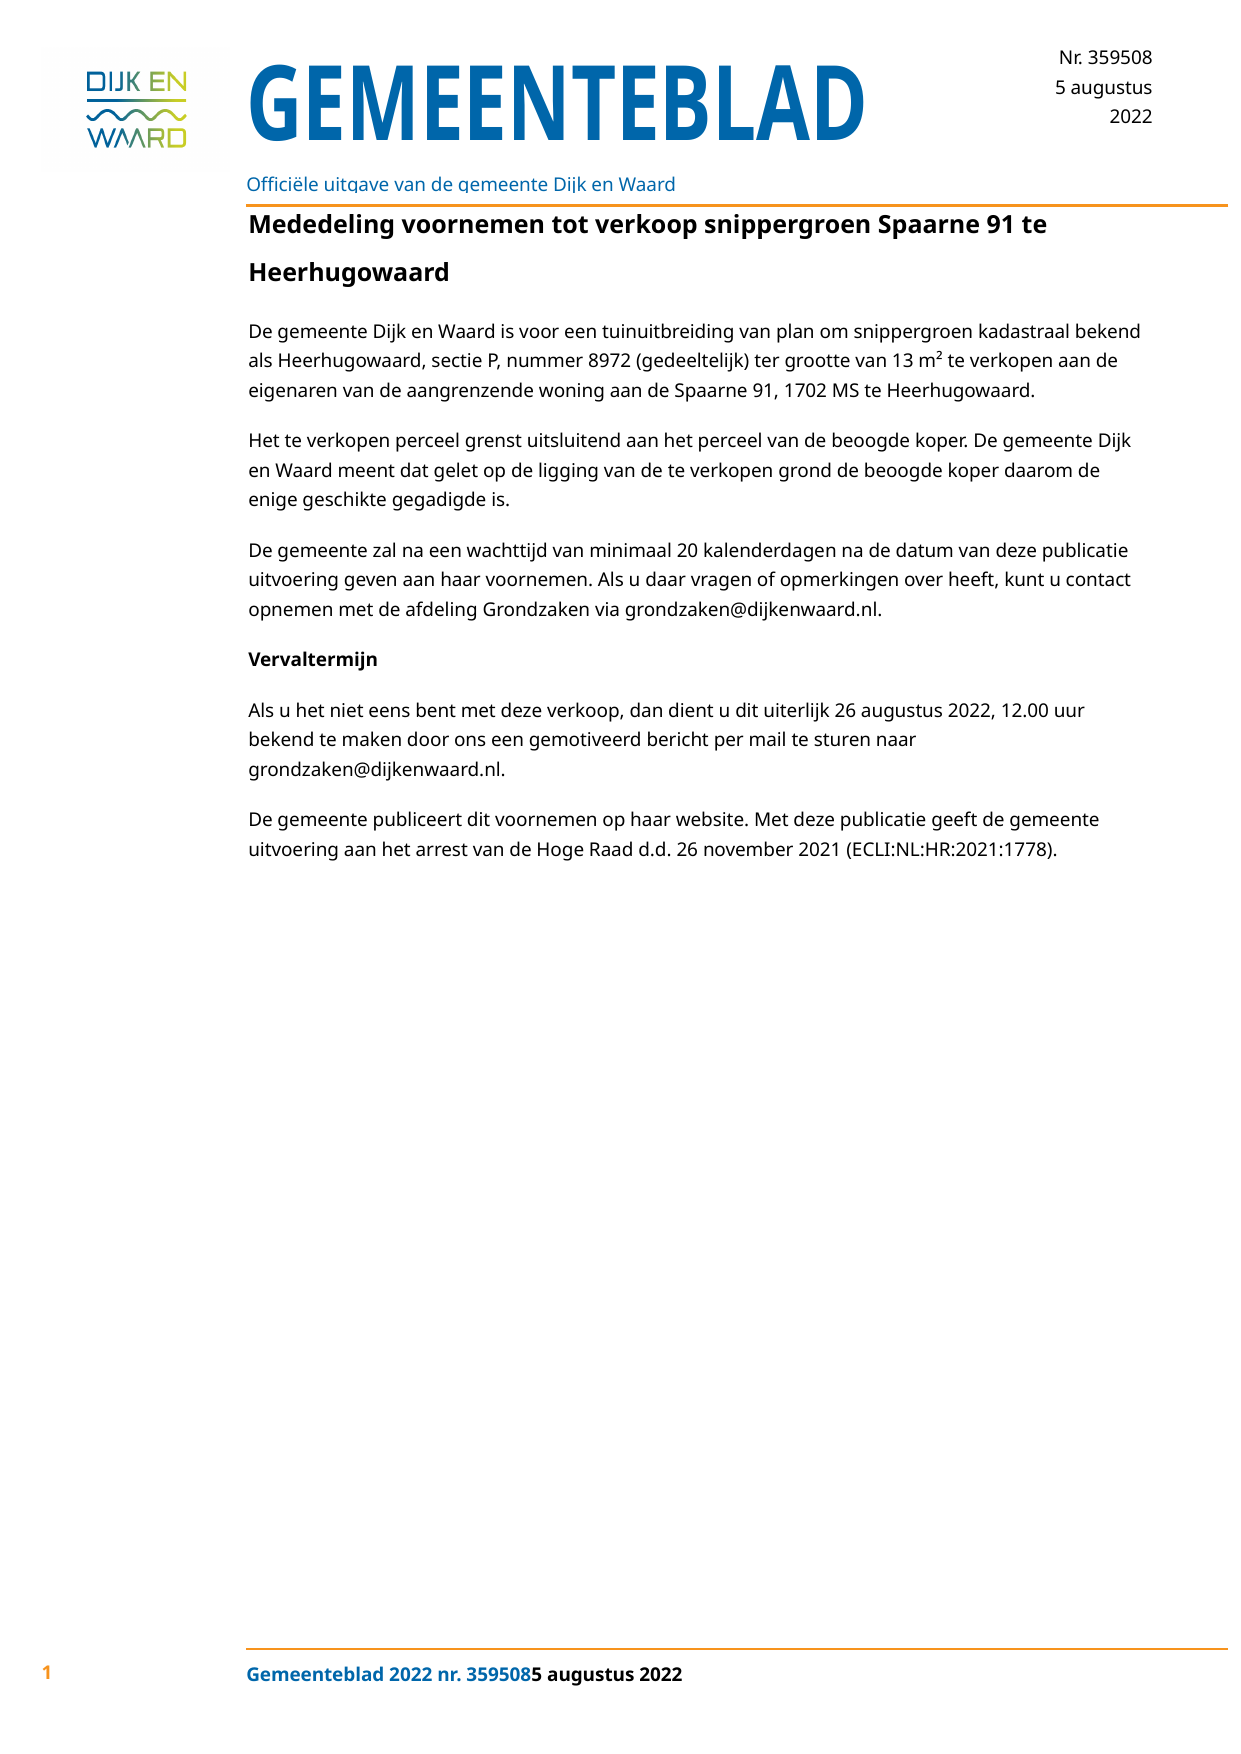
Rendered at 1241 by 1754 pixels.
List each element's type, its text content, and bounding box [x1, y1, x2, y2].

text Als u het niet eens bent met deze verkoop, dan dient u dit uiterlijk 26 augustus 2022, 12.00 uur bekend te maken door ons een gemotiveerd bericht per mail te sturen naar grondzaken@dijkenwaard.nl. [248, 697, 1152, 782]
text Mededeling voornemen tot verkoop snippergroen Spaarne 91 te Heerhugowaard [248, 207, 1152, 288]
text De gemeente Dijk en Waard is voor een tuinuitbreiding van plan om snippergroen kadastraal bekend als Heerhugowaard, sectie P, nummer 8972 (gedeeltelijk) ter grootte van 13 m² te verkopen aan de eigenaren van de aangrenzende woning aan de Spaarne 91, 1702 MS te Heerhugowaard. [248, 318, 1152, 403]
text Vervaltermijn [248, 647, 1152, 672]
text De gemeente publiceert dit voornemen op haar website. Met deze publicatie geeft de gemeente uitvoering aan het arrest van de Hoge Raad d.d. 26 november 2021 (ECLI:NL:HR:2021:1778). [248, 807, 1152, 862]
picture [41, 47, 231, 172]
text De gemeente zal na een wachttijd van minimaal 20 kalenderdagen na de datum van deze publicatie uitvoering geven aan haar voornemen. Als u daar vragen of opmerkingen over heeft, kunt u contact opnemen met de afdeling Grondzaken via grondzaken@dijkenwaard.nl. [248, 537, 1152, 622]
text Het te verkopen perceel grenst uitsluitend aan het perceel van de beoogde koper. De gemeente Dijk en Waard meent dat gelet op de ligging van de te verkopen grond de beoogde koper daarom de enige geschikte gegadigde is. [248, 427, 1152, 512]
